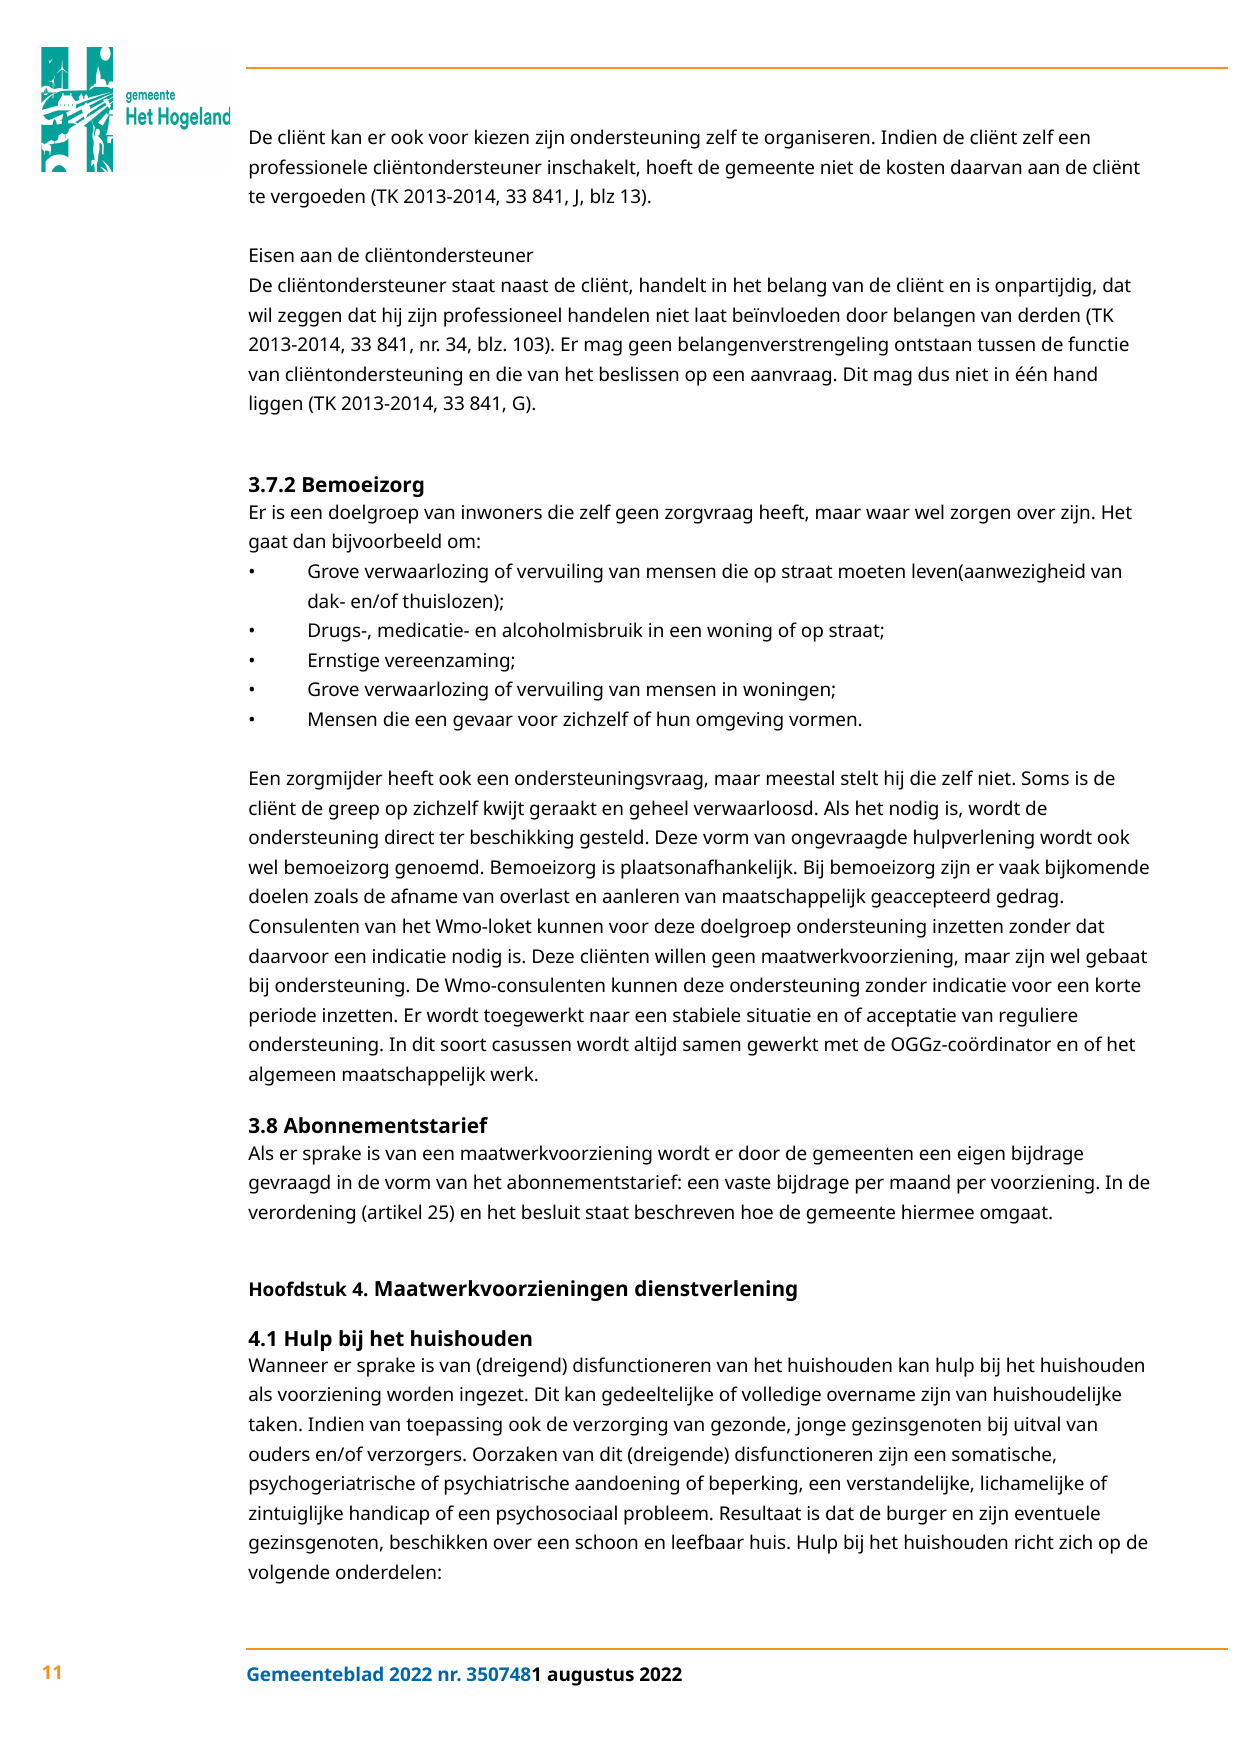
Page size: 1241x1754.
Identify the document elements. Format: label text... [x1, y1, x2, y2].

text 3.7.2 Bemoeizorg [248, 471, 1152, 499]
text Eisen aan de cliëntondersteuner [248, 243, 1152, 268]
list Drugs-, medicatie- en alcoholmisbruik in een woning of op straat; [248, 617, 1152, 643]
text 4.1 Hulp bij het huishouden [248, 1324, 1152, 1352]
text 3.8 Abonnementstarief [248, 1112, 1152, 1140]
list Grove verwaarlozing of vervuiling van mensen die op straat moeten leven(aanwezigheid van dak- en/of thuislozen); [248, 558, 1152, 613]
text Als er sprake is van een maatwerkvoorziening wordt er door de gemeenten een eigen bijdrage gevraagd in de vorm van het abonnementstarief: een vaste bijdrage per maand per voorziening. In de verordening (artikel 25) en het besluit staat beschreven hoe de gemeente hiermee omgaat. [248, 1140, 1152, 1225]
list Ernstige vereenzaming; [248, 647, 1152, 673]
list Mensen die een gevaar voor zichzelf of hun omgeving vormen. [248, 706, 1152, 732]
text Hoofdstuk 4. Maatwerkvoorzieningen dienstverlening [248, 1274, 1152, 1303]
picture [41, 47, 231, 172]
text Consulenten van het Wmo-loket kunnen voor deze doelgroep ondersteuning inzetten zonder dat daarvoor een indicatie nodig is. Deze cliënten willen geen maatwerkvoorziening, maar zijn wel gebaat bij ondersteuning. De Wmo-consulenten kunnen deze ondersteuning zonder indicatie voor een korte periode inzetten. Er wordt toegewerkt naar een stabiele situatie en of acceptatie van reguliere ondersteuning. In dit soort casussen wordt altijd samen gewerkt met de OGGz-coördinator en of het algemeen maatschappelijk werk. [248, 913, 1152, 1087]
text De cliënt kan er ook voor kiezen zijn ondersteuning zelf te organiseren. Indien de cliënt zelf een professionele cliëntondersteuner inschakelt, hoeft de gemeente niet de kosten daarvan aan de cliënt te vergoeden (TK 2013-2014, 33 841, J, blz 13). [248, 124, 1152, 209]
text Een zorgmijder heeft ook een ondersteuningsvraag, maar meestal stelt hij die zelf niet. Soms is de cliënt de greep op zichzelf kwijt geraakt en geheel verwaarloosd. Als het nodig is, wordt de ondersteuning direct ter beschikking gesteld. Deze vorm van ongevraagde hulpverlening wordt ook wel bemoeizorg genoemd. Bemoeizorg is plaatsonafhankelijk. Bij bemoeizorg zijn er vaak bijkomende doelen zoals de afname van overlast en aanleren van maatschappelijk geaccepteerd gedrag. [248, 765, 1152, 909]
text Wanneer er sprake is van (dreigend) disfunctioneren van het huishouden kan hulp bij het huishouden als voorziening worden ingezet. Dit kan gedeeltelijke of volledige overname zijn van huishoudelijke taken. Indien van toepassing ook de verzorging van gezonde, jonge gezinsgenoten bij uitval van ouders en/of verzorgers. Oorzaken van dit (dreigende) disfunctioneren zijn een somatische, psychogeriatrische of psychiatrische aandoening of beperking, een verstandelijke, lichamelijke of zintuiglijke handicap of een psychosociaal probleem. Resultaat is dat de burger en zijn eventuele gezinsgenoten, beschikken over een schoon en leefbaar huis. Hulp bij het huishouden richt zich op de volgende onderdelen: [248, 1352, 1152, 1585]
text Er is een doelgroep van inwoners die zelf geen zorgvraag heeft, maar waar wel zorgen over zijn. Het gaat dan bijvoorbeeld om: [248, 499, 1152, 554]
list Grove verwaarlozing of vervuiling van mensen in woningen; [248, 677, 1152, 702]
text De cliëntondersteuner staat naast de cliënt, handelt in het belang van de cliënt en is onpartijdig, dat wil zeggen dat hij zijn professioneel handelen niet laat beïnvloeden door belangen van derden (TK 2013-2014, 33 841, nr. 34, blz. 103). Er mag geen belangenverstrengeling ontstaan tussen de functie van cliëntondersteuning en die van het beslissen op een aanvraag. Dit mag dus niet in één hand liggen (TK 2013-2014, 33 841, G). [248, 272, 1152, 416]
